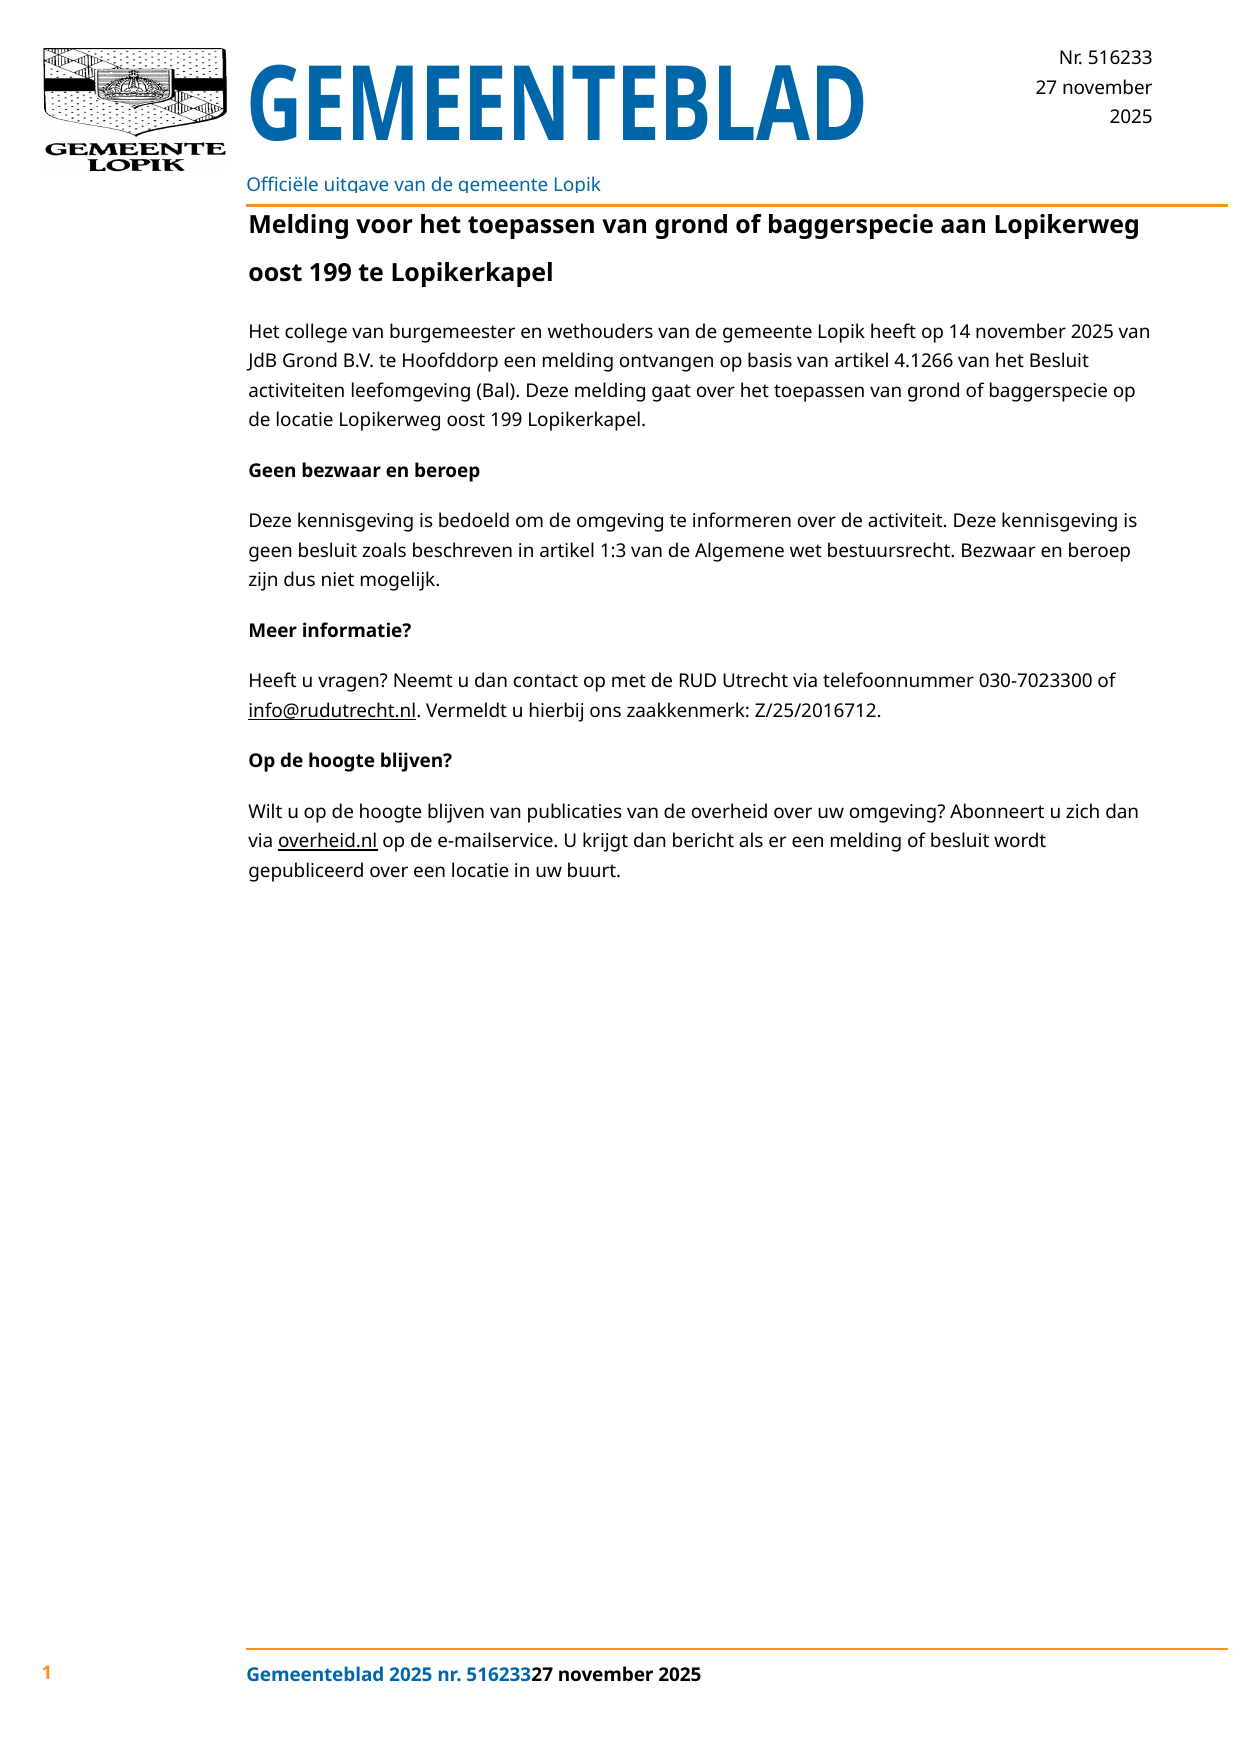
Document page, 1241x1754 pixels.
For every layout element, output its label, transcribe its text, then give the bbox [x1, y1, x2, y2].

text Deze kennisgeving is bedoeld om de omgeving te informeren over de activiteit. Deze kennisgeving is geen besluit zoals beschreven in artikel 1:3 van de Algemene wet bestuursrecht. Bezwaar en beroep zijn dus niet mogelijk. [248, 507, 1152, 592]
text Op de hoogte blijven? [248, 747, 1152, 773]
text Het college van burgemeester en wethouders van de gemeente Lopik heeft op 14 november 2025 van JdB Grond B.V. te Hoofddorp een melding ontvangen op basis van artikel 4.1266 van het Besluit activiteiten leefomgeving (Bal). Deze melding gaat over het toepassen van grond of baggerspecie op de locatie Lopikerweg oost 199 Lopikerkapel. [248, 318, 1152, 432]
text Wilt u op de hoogte blijven van publicaties van de overheid over uw omgeving? Abonneert u zich dan via overheid.nl op de e-mailservice. U krijgt dan bericht als er een melding of besluit wordt gepubliceerd over een locatie in uw buurt. [248, 798, 1152, 883]
text Heeft u vragen? Neemt u dan contact op met de RUD Utrecht via telefoonnummer 030-7023300 of info@rudutrecht.nl. Vermeldt u hierbij ons zaakkenmerk: Z/25/2016712. [248, 667, 1152, 723]
text Meer informatie? [248, 617, 1152, 643]
picture [41, 47, 231, 172]
text Melding voor het toepassen van grond of baggerspecie aan Lopikerweg oost 199 te Lopikerkapel [248, 207, 1152, 288]
text Geen bezwaar en beroep [248, 457, 1152, 483]
